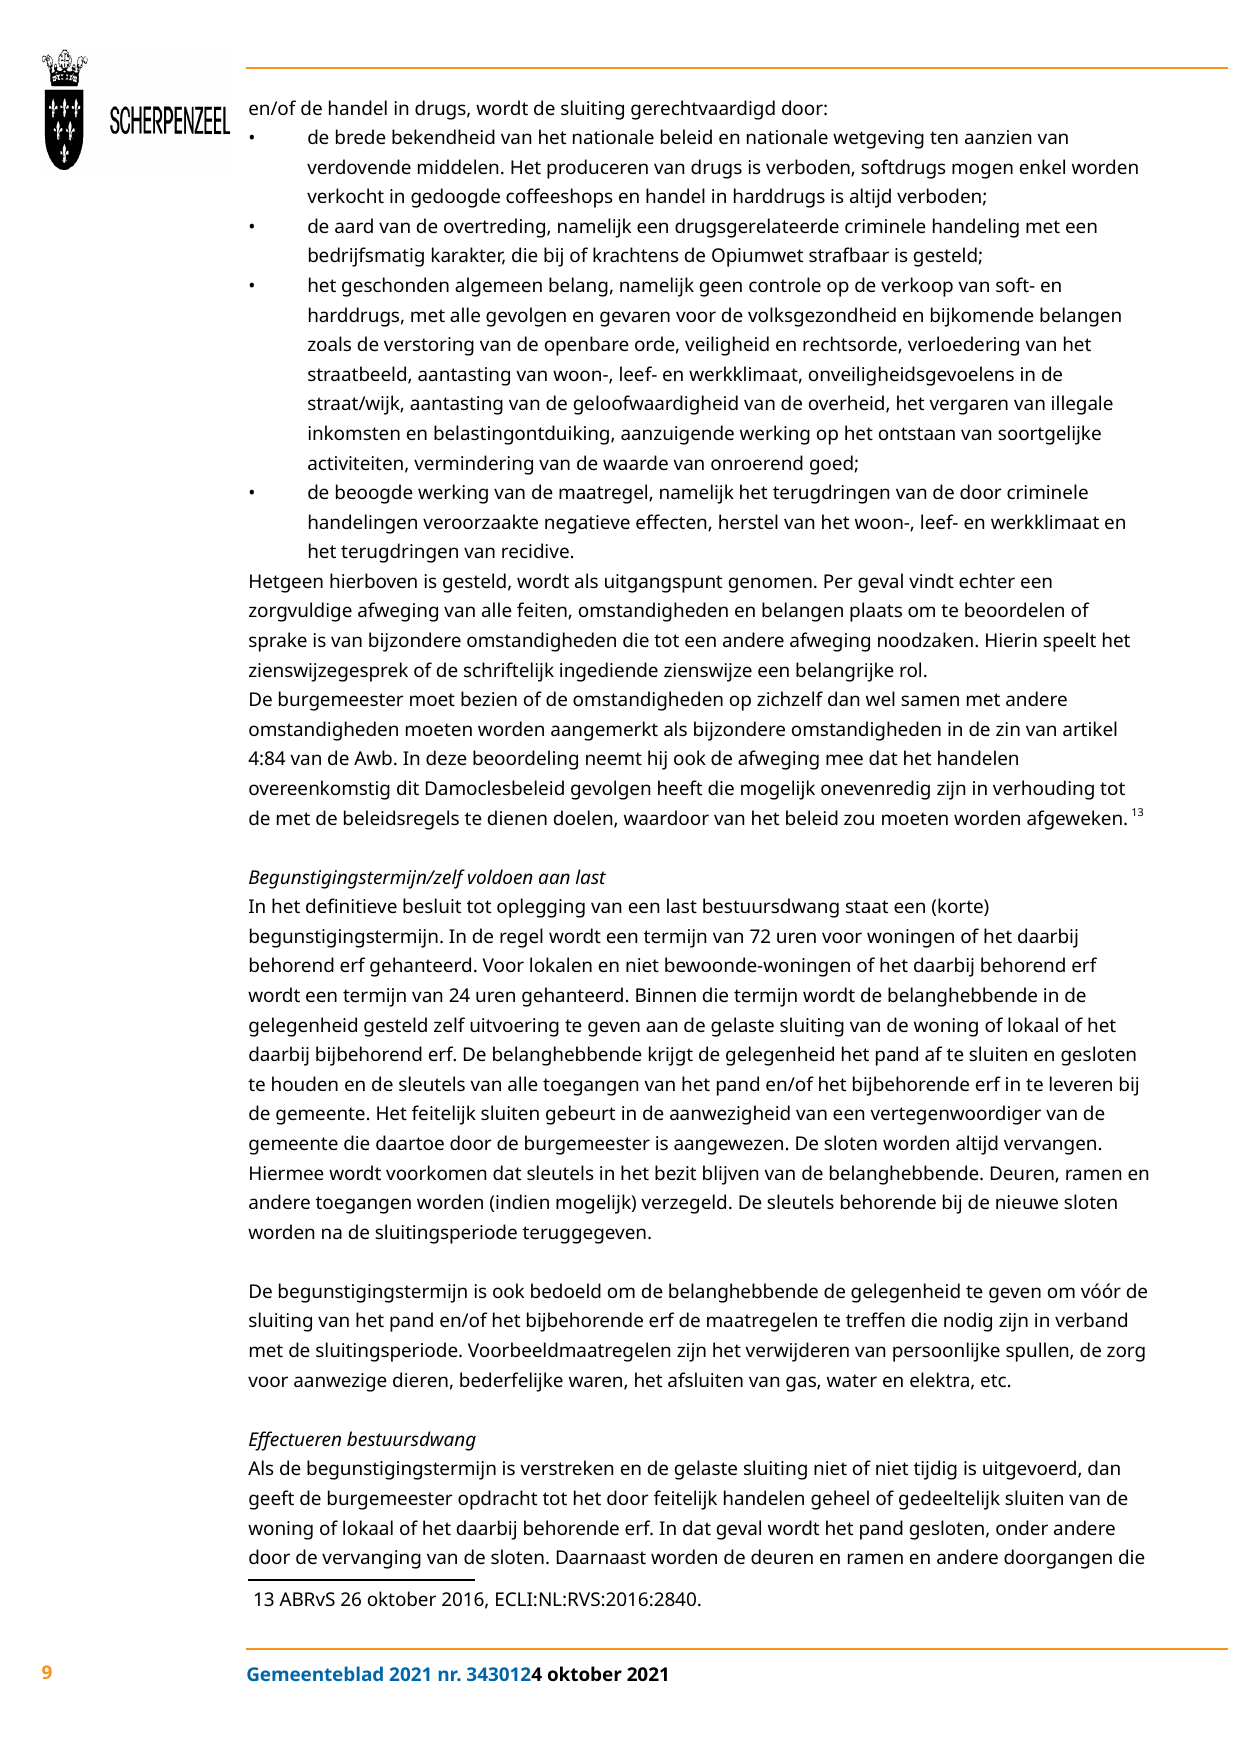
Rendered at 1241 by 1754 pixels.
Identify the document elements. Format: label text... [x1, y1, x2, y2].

list het geschonden algemeen belang, namelijk geen controle op de verkoop van soft- en harddrugs, met alle gevolgen en gevaren voor de volksgezondheid en bijkomende belangen zoals de verstoring van de openbare orde, veiligheid en rechtsorde, verloedering van het straatbeeld, aantasting van woon-, leef- en werkklimaat, onveiligheidsgevoelens in de straat/wijk, aantasting van de geloofwaardigheid van de overheid, het vergaren van illegale inkomsten en belastingontduiking, aanzuigende werking op het ontstaan van soortgelijke activiteiten, vermindering van de waarde van onroerend goed; [248, 272, 1152, 476]
list de beoogde werking van de maatregel, namelijk het terugdringen van de door criminele handelingen veroorzaakte negatieve effecten, herstel van het woon-, leef- en werkklimaat en het terugdringen van recidive. [248, 479, 1152, 564]
text Effectueren bestuursdwang [248, 1426, 1152, 1452]
text In het definitieve besluit tot oplegging van een last bestuursdwang staat een (korte) begunstigingstermijn. In de regel wordt een termijn van 72 uren voor woningen of het daarbij behorend erf gehanteerd. Voor lokalen en niet bewoonde-woningen of het daarbij behorend erf wordt een termijn van 24 uren gehanteerd. Binnen die termijn wordt de belanghebbende in de gelegenheid gesteld zelf uitvoering te geven aan de gelaste sluiting van de woning of lokaal of het daarbij bijbehorend erf. De belanghebbende krijgt de gelegenheid het pand af te sluiten en gesloten te houden en de sleutels van alle toegangen van het pand en/of het bijbehorende erf in te leveren bij de gemeente. Het feitelijk sluiten gebeurt in de aanwezigheid van een vertegenwoordiger van de gemeente die daartoe door de burgemeester is aangewezen. De sloten worden altijd vervangen. Hiermee wordt voorkomen dat sleutels in het bezit blijven van de belanghebbende. Deuren, ramen en andere toegangen worden (indien mogelijk) verzegeld. De sleutels behorende bij de nieuwe sloten worden na de sluitingsperiode teruggegeven. [248, 893, 1152, 1245]
text en/of de handel in drugs, wordt de sluiting gerechtvaardigd door: [248, 95, 1152, 121]
text Als de begunstigingstermijn is verstreken en de gelaste sluiting niet of niet tijdig is uitgevoerd, dan geeft de burgemeester opdracht tot het door feitelijk handelen geheel of gedeeltelijk sluiten van de woning of lokaal of het daarbij behorende erf. In dat geval wordt het pand gesloten, onder andere door de vervanging van de sloten. Daarnaast worden de deuren en ramen en andere doorgangen die [248, 1456, 1152, 1570]
list de aard van de overtreding, namelijk een drugsgerelateerde criminele handeling met een bedrijfsmatig karakter, die bij of krachtens de Opiumwet strafbaar is gesteld; [248, 213, 1152, 268]
text De burgemeester moet bezien of de omstandigheden op zichzelf dan wel samen met andere omstandigheden moeten worden aangemerkt als bijzondere omstandigheden in de zin van artikel 4:84 van de Awb. In deze beoordeling neemt hij ook de afweging mee dat het handelen overeenkomstig dit Damoclesbeleid gevolgen heeft die mogelijk onevenredig zijn in verhouding tot de met de beleidsregels te dienen doelen, waardoor van het beleid zou moeten worden afgeweken. [248, 686, 1152, 831]
list de brede bekendheid van het nationale beleid en nationale wetgeving ten aanzien van verdovende middelen. Het produceren van drugs is verboden, softdrugs mogen enkel worden verkocht in gedoogde coffeeshops en handel in harddrugs is altijd verboden; [248, 124, 1152, 209]
text Hetgeen hierboven is gesteld, wordt als uitgangspunt genomen. Per geval vindt echter een zorgvuldige afweging van alle feiten, omstandigheden en belangen plaats om te beoordelen of sprake is van bijzondere omstandigheden die tot een andere afweging noodzaken. Hierin speelt het zienswijzegesprek of de schriftelijk ingediende zienswijze een belangrijke rol. [248, 568, 1152, 683]
text ABRvS 26 oktober 2016, ECLI:NL:RVS:2016:2840. [248, 1586, 1152, 1612]
picture [41, 47, 231, 172]
text Begunstigingstermijn/zelf voldoen aan last [248, 864, 1152, 890]
text De begunstigingstermijn is ook bedoeld om de belanghebbende de gelegenheid te geven om vóór de sluiting van het pand en/of het bijbehorende erf de maatregelen te treffen die nodig zijn in verband met de sluitingsperiode. Voorbeeldmaatregelen zijn het verwijderen van persoonlijke spullen, de zorg voor aanwezige dieren, bederfelijke waren, het afsluiten van gas, water en elektra, etc. [248, 1278, 1152, 1393]
